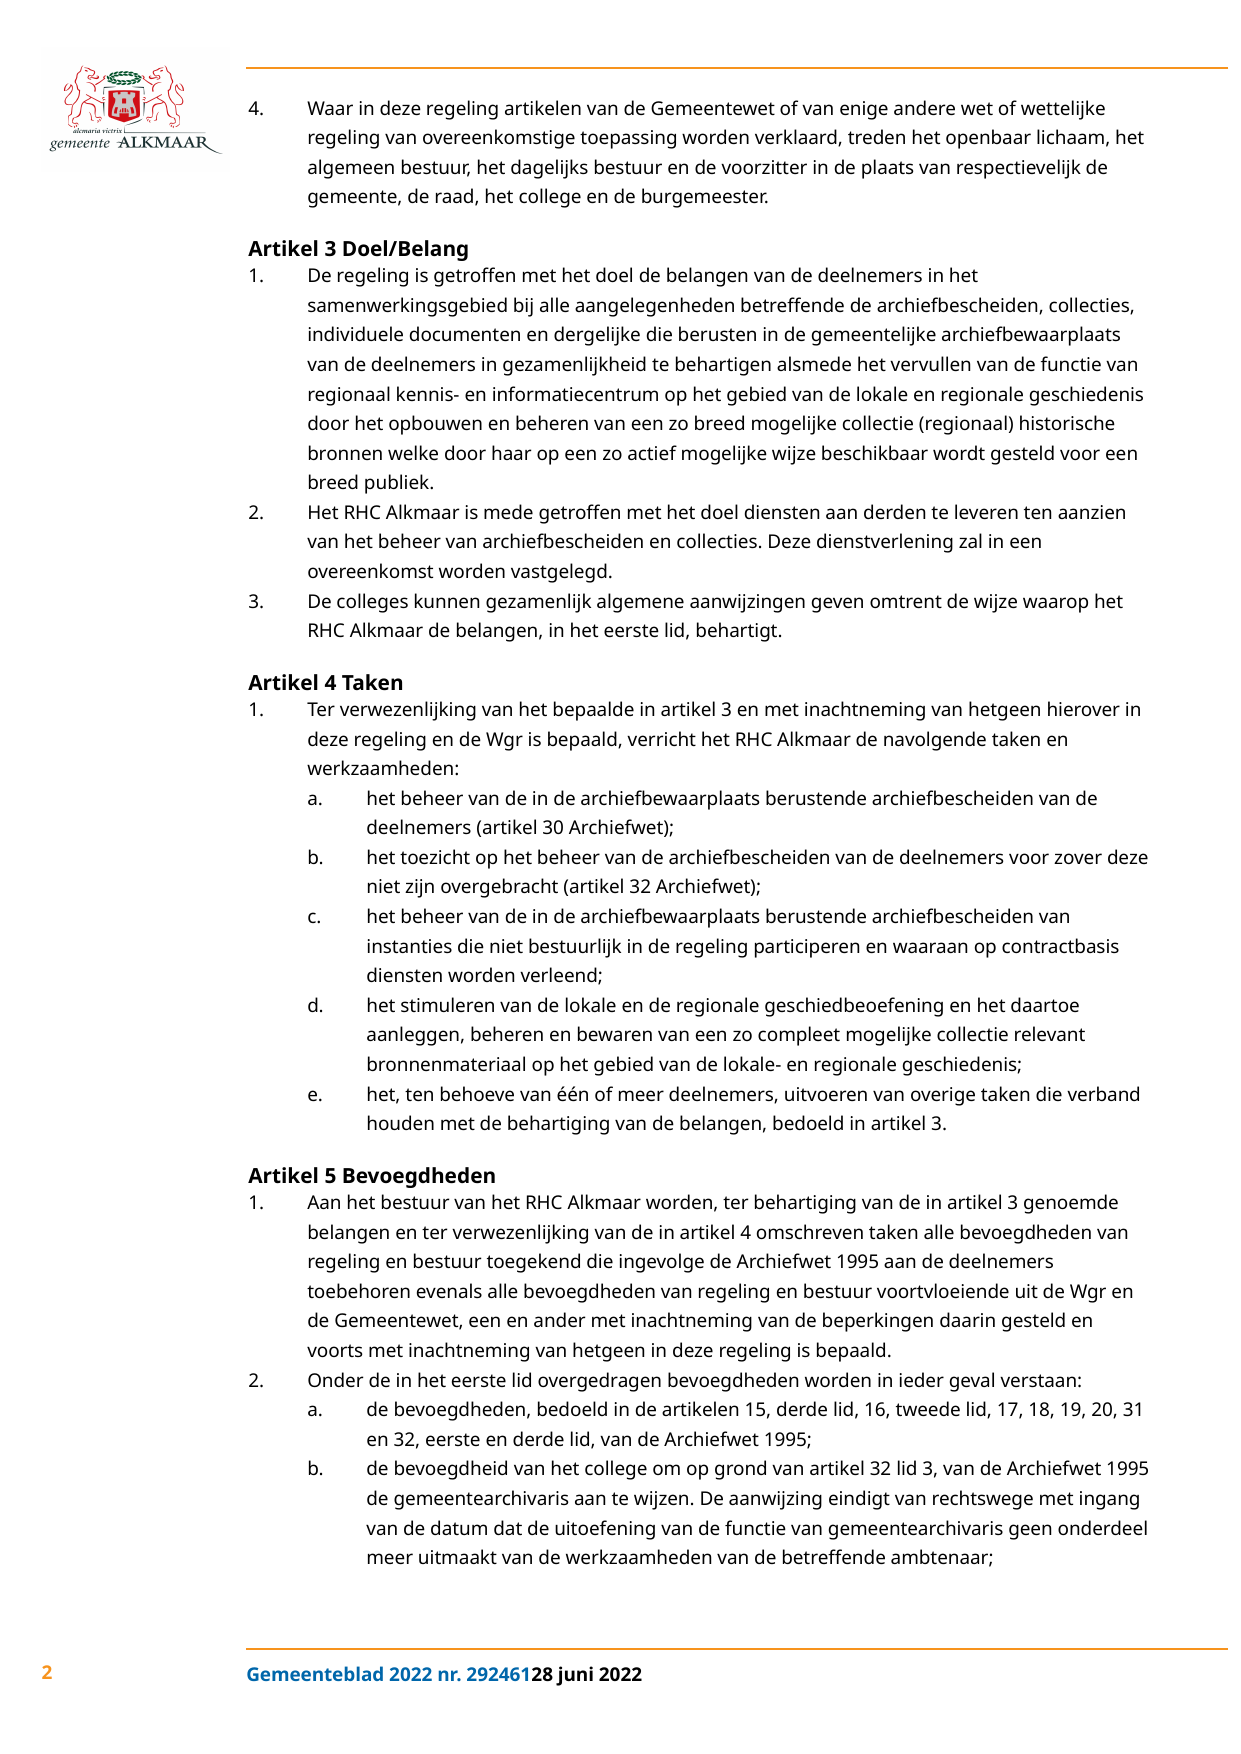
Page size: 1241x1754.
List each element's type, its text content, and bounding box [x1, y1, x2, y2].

list De colleges kunnen gezamenlijk algemene aanwijzingen geven omtrent de wijze waarop het RHC Alkmaar de belangen, in het eerste lid, behartigt. [248, 588, 1152, 643]
list het, ten behoeve van één of meer deelnemers, uitvoeren van overige taken die verband houden met de behartiging van de belangen, bedoeld in artikel 3. [307, 1081, 1152, 1136]
picture [41, 47, 231, 172]
list Aan het bestuur van het RHC Alkmaar worden, ter behartiging van de in artikel 3 genoemde belangen en ter verwezenlijking van de in artikel 4 omschreven taken alle bevoegdheden van regeling en bestuur toegekend die ingevolge de Archiefwet 1995 aan de deelnemers toebehoren evenals alle bevoegdheden van regeling en bestuur voortvloeiende uit de Wgr en de Gemeentewet, een en ander met inachtneming van de beperkingen daarin gesteld en voorts met inachtneming van hetgeen in deze regeling is bepaald. [248, 1189, 1152, 1363]
list Onder de in het eerste lid overgedragen bevoegdheden worden in ieder geval verstaan: [248, 1367, 1152, 1392]
list Waar in deze regeling artikelen van de Gemeentewet of van enige andere wet of wettelijke regeling van overeenkomstige toepassing worden verklaard, treden het openbaar lichaam, het algemeen bestuur, het dagelijks bestuur en de voorzitter in de plaats van respectievelijk de gemeente, de raad, het college en de burgemeester. [248, 95, 1152, 209]
list het stimuleren van de lokale en de regionale geschiedbeoefening en het daartoe aanleggen, beheren en bewaren van een zo compleet mogelijke collectie relevant bronnenmateriaal op het gebied van de lokale- en regionale geschiedenis; [307, 992, 1152, 1077]
text Artikel 3 Doel/Belang [248, 234, 1152, 262]
list Ter verwezenlijking van het bepaalde in artikel 3 en met inachtneming van hetgeen hierover in deze regeling en de Wgr is bepaald, verricht het RHC Alkmaar de navolgende taken en werkzaamheden: [248, 696, 1152, 781]
list het toezicht op het beheer van de archiefbescheiden van de deelnemers voor zover deze niet zijn overgebracht (artikel 32 Archiefwet); [307, 844, 1152, 899]
list het beheer van de in de archiefbewaarplaats berustende archiefbescheiden van instanties die niet bestuurlijk in de regeling participeren en waaraan op contractbasis diensten worden verleend; [307, 903, 1152, 988]
list de bevoegdheden, bedoeld in de artikelen 15, derde lid, 16, tweede lid, 17, 18, 19, 20, 31 en 32, eerste en derde lid, van de Archiefwet 1995; [307, 1396, 1152, 1452]
text Artikel 5 Bevoegdheden [248, 1161, 1152, 1189]
list de bevoegdheid van het college om op grond van artikel 32 lid 3, van de Archiefwet 1995 de gemeentearchivaris aan te wijzen. De aanwijzing eindigt van rechtswege met ingang van de datum dat de uitoefening van de functie van gemeentearchivaris geen onderdeel meer uitmaakt van de werkzaamheden van de betreffende ambtenaar; [307, 1456, 1152, 1570]
list Het RHC Alkmaar is mede getroffen met het doel diensten aan derden te leveren ten aanzien van het beheer van archiefbescheiden en collecties. Deze dienstverlening zal in een overeenkomst worden vastgelegd. [248, 499, 1152, 584]
list het beheer van de in de archiefbewaarplaats berustende archiefbescheiden van de deelnemers (artikel 30 Archiefwet); [307, 785, 1152, 840]
text Artikel 4 Taken [248, 668, 1152, 696]
list De regeling is getroffen met het doel de belangen van de deelnemers in het samenwerkingsgebied bij alle aangelegenheden betreffende de archiefbescheiden, collecties, individuele documenten en dergelijke die berusten in de gemeentelijke archiefbewaarplaats van de deelnemers in gezamenlijkheid te behartigen alsmede het vervullen van de functie van regionaal kennis- en informatiecentrum op het gebied van de lokale en regionale geschiedenis door het opbouwen en beheren van een zo breed mogelijke collectie (regionaal) historische bronnen welke door haar op een zo actief mogelijke wijze beschikbaar wordt gesteld voor een breed publiek. [248, 262, 1152, 495]
